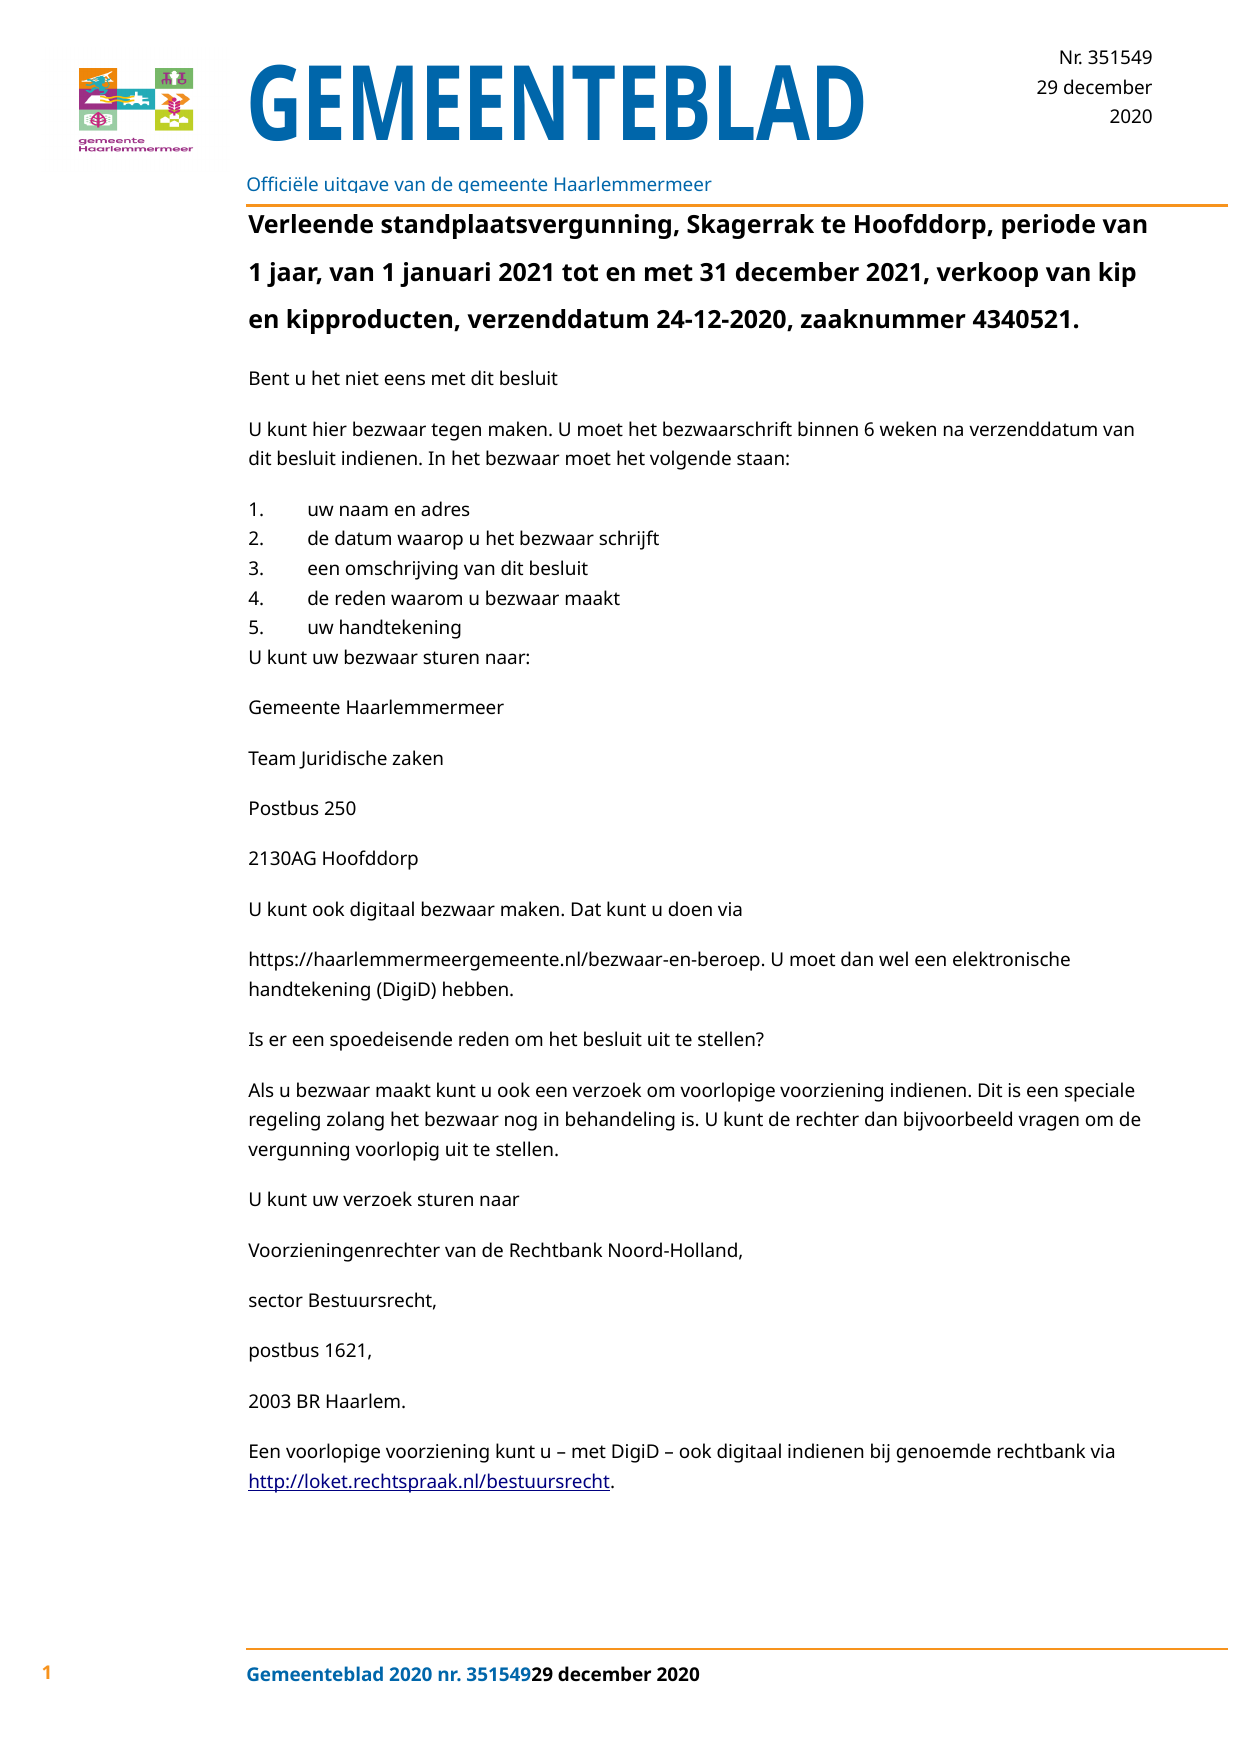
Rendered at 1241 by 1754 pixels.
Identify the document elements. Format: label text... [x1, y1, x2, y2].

text Als u bezwaar maakt kunt u ook een verzoek om voorlopige voorziening indienen. Dit is een speciale regeling zolang het bezwaar nog in behandeling is. U kunt de rechter dan bijvoorbeeld vragen om de vergunning voorlopig uit te stellen. [248, 1077, 1152, 1162]
text U kunt ook digitaal bezwaar maken. Dat kunt u doen via [248, 896, 1152, 922]
text U kunt hier bezwaar tegen maken. U moet het bezwaarschrift binnen 6 weken na verzenddatum van dit besluit indienen. In het bezwaar moet het volgende staan: [248, 416, 1152, 471]
list uw naam en adres [248, 496, 1152, 522]
list een omschrijving van dit besluit [248, 555, 1152, 581]
text sector Bestuursrecht, [248, 1287, 1152, 1313]
list de reden waarom u bezwaar maakt [248, 585, 1152, 610]
text Een voorlopige voorziening kunt u – met DigiD – ook digitaal indienen bij genoemde rechtbank via http://loket.rechtspraak.nl/bestuursrecht. [248, 1438, 1152, 1494]
text U kunt uw bezwaar sturen naar: [248, 644, 1152, 669]
list uw handtekening [248, 614, 1152, 640]
text https://haarlemmermeergemeente.nl/bezwaar-en-beroep. U moet dan wel een elektronische handtekening (DigiD) hebben. [248, 946, 1152, 1002]
text Postbus 250 [248, 795, 1152, 821]
text Gemeente Haarlemmermeer [248, 694, 1152, 720]
text postbus 1621, [248, 1338, 1152, 1363]
text Bent u het niet eens met dit besluit [248, 366, 1152, 391]
text 2003 BR Haarlem. [248, 1388, 1152, 1414]
text Verleende standplaatsvergunning, Skagerrak te Hoofddorp, periode van 1 jaar, van 1 januari 2021 tot en met 31 december 2021, verkoop van kip en kipproducten, verzenddatum 24-12-2020, zaaknummer 4340521. [248, 207, 1152, 336]
text Voorzieningenrechter van de Rechtbank Noord-Holland, [248, 1237, 1152, 1262]
text 2130AG Hoofddorp [248, 846, 1152, 871]
text Is er een spoedeisende reden om het besluit uit te stellen? [248, 1026, 1152, 1052]
picture [41, 47, 231, 172]
text U kunt uw verzoek sturen naar [248, 1186, 1152, 1212]
text Team Juridische zaken [248, 745, 1152, 770]
list de datum waarop u het bezwaar schrijft [248, 526, 1152, 551]
